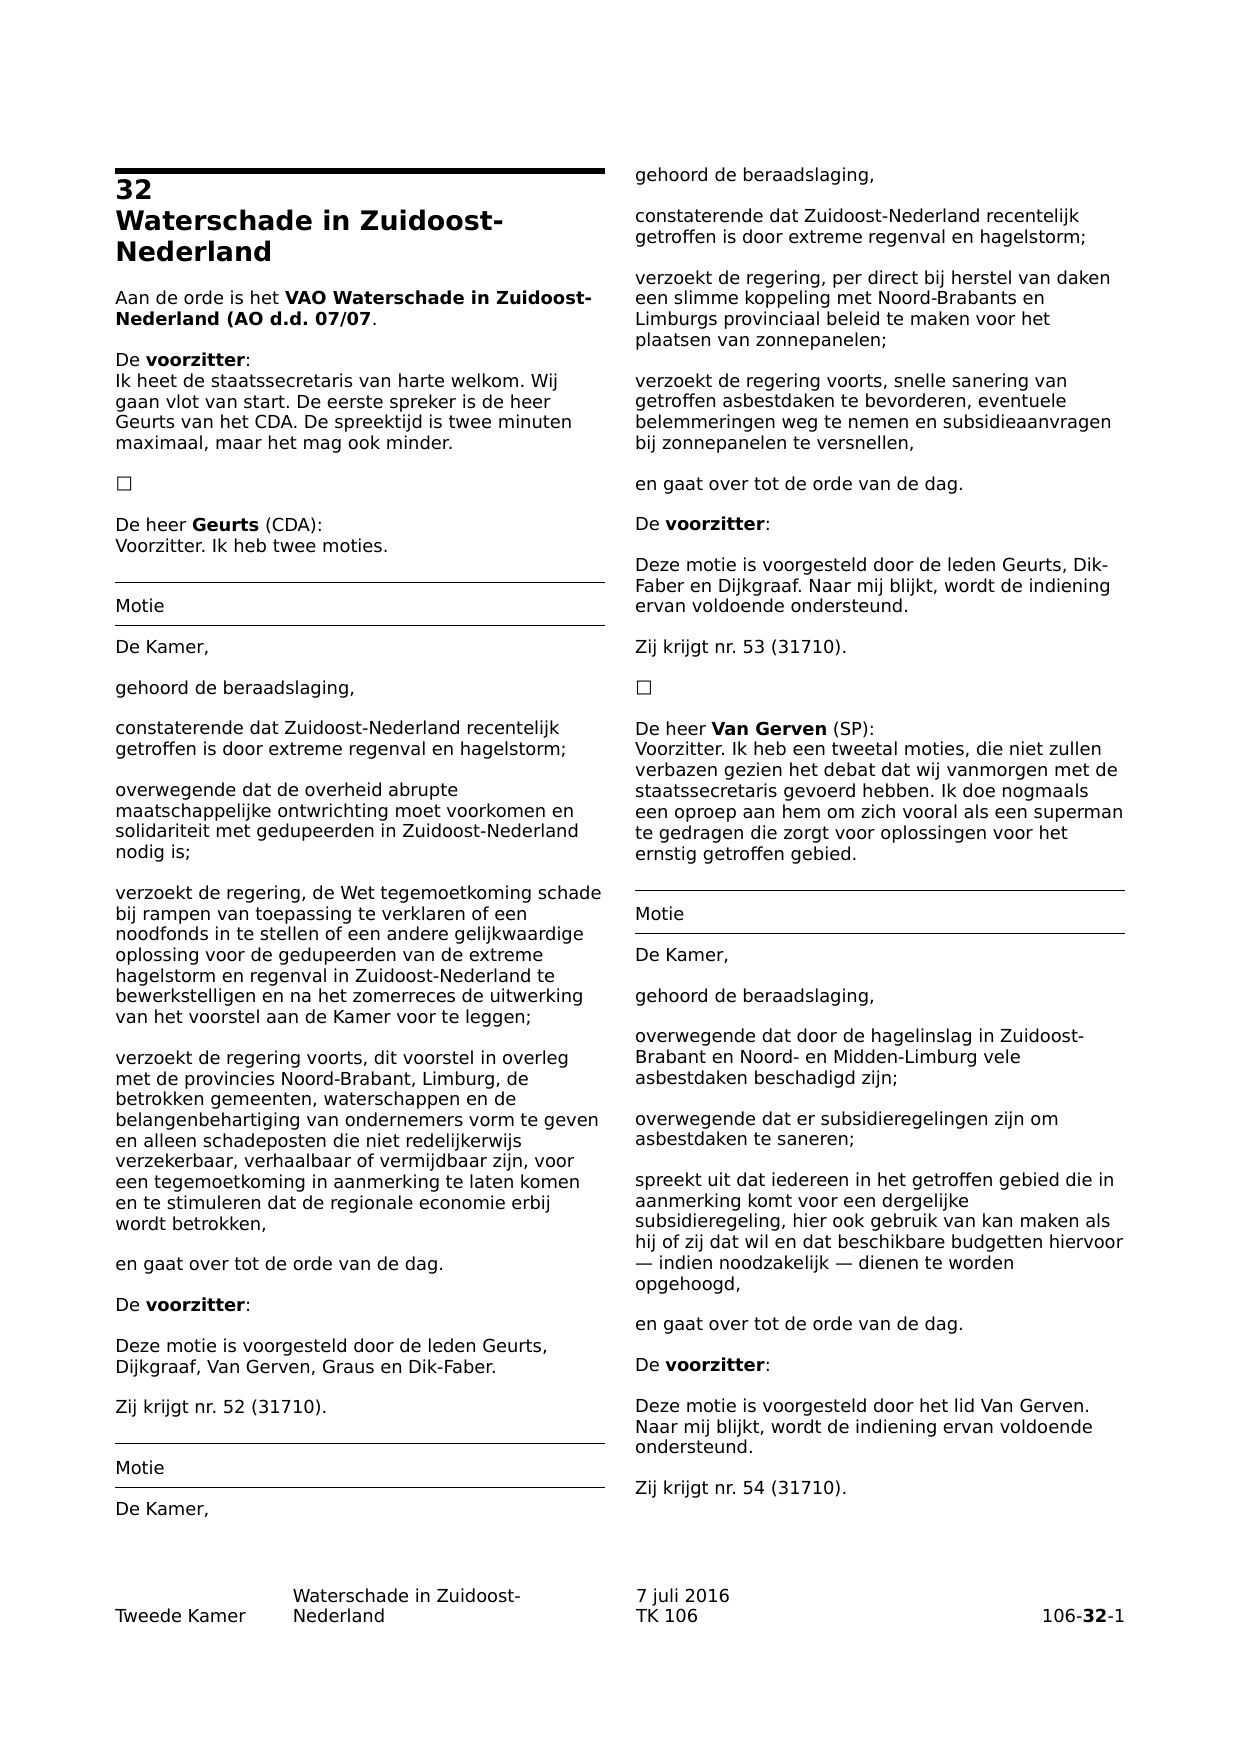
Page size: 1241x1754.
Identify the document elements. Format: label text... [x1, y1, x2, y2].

text Motie [115, 596, 605, 617]
text Motie [115, 1458, 605, 1478]
text overwegende dat de overheid abrupte maatschappelijke ontwrichting moet voorkomen en solidariteit met gedupeerden in Zuidoost-Nederland nodig is; [115, 780, 605, 863]
text De heer Geurts (CDA): [115, 514, 605, 535]
text overwegende dat door de hagelinslag in Zuidoost-Brabant en Noord- en Midden-Limburg vele asbestdaken beschadigd zijn; [635, 1026, 1125, 1088]
text gehoord de beraadslaging, [115, 677, 605, 698]
text ⬜ [115, 474, 605, 494]
title 32 Waterschade in Zuidoost-Nederland [115, 174, 605, 268]
text Zij krijgt nr. 53 (31710). [635, 637, 1125, 658]
text ⬜ [635, 678, 1125, 698]
text en gaat over tot de orde van de dag. [635, 473, 1125, 494]
text De Kamer, [115, 637, 605, 657]
text Deze motie is voorgesteld door het lid Van Gerven. Naar mij blijkt, wordt de indiening ervan voldoende ondersteund. [635, 1396, 1125, 1458]
text spreekt uit dat iedereen in het getroffen gebied die in aanmerking komt voor een dergelijke subsidieregeling, hier ook gebruik van kan maken als hij of zij dat wil en dat beschikbare budgetten hiervoor — indien noodzakelijk — dienen te worden opgehoogd, [635, 1170, 1125, 1294]
text verzoekt de regering voorts, snelle sanering van getroffen asbestdaken te bevorderen, eventuele belemmeringen weg te nemen en subsidieaanvragen bij zonnepanelen te versnellen, [635, 370, 1125, 453]
text De Kamer, [635, 945, 1125, 966]
text constaterende dat Zuidoost-Nederland recentelijk getroffen is door extreme regenval en hagelstorm; [115, 718, 605, 760]
text De voorzitter: [635, 1355, 1125, 1376]
text en gaat over tot de orde van de dag. [115, 1254, 605, 1275]
text gehoord de beraadslaging, [635, 986, 1125, 1006]
text Deze motie is voorgesteld door de leden Geurts, Dik-Faber en Dijkgraaf. Naar mij blijkt, wordt de indiening ervan voldoende ondersteund. [635, 555, 1125, 617]
text verzoekt de regering, per direct bij herstel van daken een slimme koppeling met Noord-Brabants en Limburgs provinciaal beleid te maken voor het plaatsen van zonnepanelen; [635, 267, 1125, 350]
text constaterende dat Zuidoost-Nederland recentelijk getroffen is door extreme regenval en hagelstorm; [635, 206, 1125, 247]
text De voorzitter: [115, 350, 605, 371]
text De voorzitter: [115, 1295, 605, 1316]
text Aan de orde is het VAO Waterschade in Zuidoost-Nederland (AO d.d. 07/07. [115, 288, 605, 330]
text Ik heet de staatssecretaris van harte welkom. Wij gaan vlot van start. De eerste spreker is de heer Geurts van het CDA. De spreektijd is twee minuten maximaal, maar het mag ook minder. [115, 371, 605, 454]
text De heer Van Gerven (SP): [635, 718, 1125, 739]
text verzoekt de regering, de Wet tegemoetkoming schade bij rampen van toepassing te verklaren of een noodfonds in te stellen of een andere gelijkwaardige oplossing voor de gedupeerden van de extreme hagelstorm en regenval in Zuidoost-Nederland te bewerkstelligen en na het zomerreces de uitwerking van het voorstel aan de Kamer voor te leggen; [115, 883, 605, 1028]
text Voorzitter. Ik heb een tweetal moties, die niet zullen verbazen gezien het debat dat wij vanmorgen met de staatssecretaris gevoerd hebben. Ik doe nogmaals een oproep aan hem om zich vooral als een superman te gedragen die zorgt voor oplossingen voor het ernstig getroffen gebied. [635, 739, 1125, 864]
text overwegende dat er subsidieregelingen zijn om asbestdaken te saneren; [635, 1108, 1125, 1150]
text De voorzitter: [635, 514, 1125, 535]
text Deze motie is voorgesteld door de leden Geurts, Dijkgraaf, Van Gerven, Graus en Dik-Faber. [115, 1336, 605, 1377]
text De Kamer, [115, 1498, 605, 1519]
text gehoord de beraadslaging, [635, 165, 1125, 186]
text Zij krijgt nr. 54 (31710). [635, 1478, 1125, 1499]
text Motie [635, 904, 1125, 925]
text en gaat over tot de orde van de dag. [635, 1314, 1125, 1335]
text Voorzitter. Ik heb twee moties. [115, 535, 605, 556]
text Zij krijgt nr. 52 (31710). [115, 1397, 605, 1418]
text verzoekt de regering voorts, dit voorstel in overleg met de provincies Noord-Brabant, Limburg, de betrokken gemeenten, waterschappen en de belangenbehartiging van ondernemers vorm te geven en alleen schadeposten die niet redelijkerwijs verzekerbaar, verhaalbaar of vermijdbaar zijn, voor een tegemoetkoming in aanmerking te laten komen en te stimuleren dat de regionale economie erbij wordt betrokken, [115, 1048, 605, 1234]
